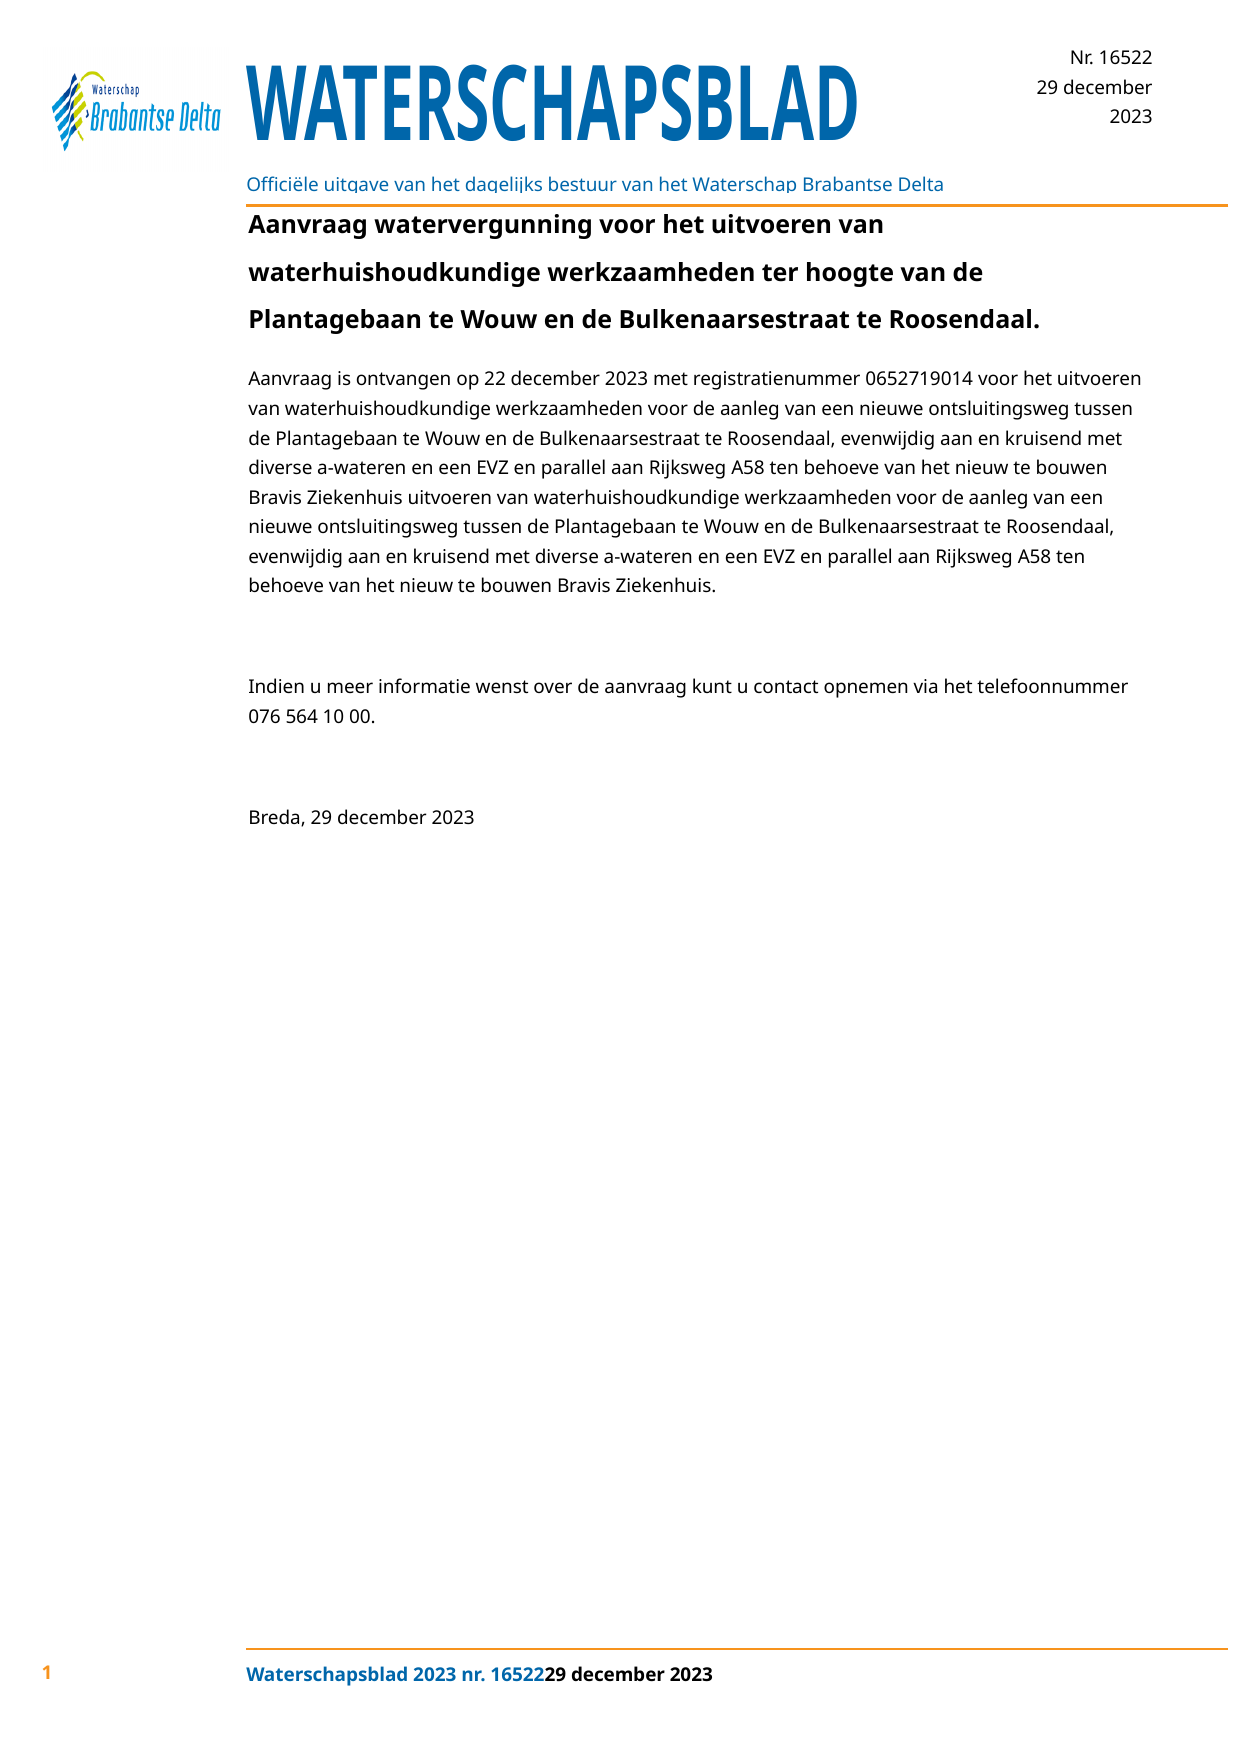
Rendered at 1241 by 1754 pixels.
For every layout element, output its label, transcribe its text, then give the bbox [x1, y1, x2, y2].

picture [41, 47, 231, 172]
text Breda, 29 december 2023 [248, 804, 1152, 829]
text Aanvraag watervergunning voor het uitvoeren van waterhuishoudkundige werkzaamheden ter hoogte van de Plantagebaan te Wouw en de Bulkenaarsestraat te Roosendaal. [248, 207, 1152, 336]
text Aanvraag is ontvangen op 22 december 2023 met registratienummer 0652719014 voor het uitvoeren van waterhuishoudkundige werkzaamheden voor de aanleg van een nieuwe ontsluitingsweg tussen de Plantagebaan te Wouw en de Bulkenaarsestraat te Roosendaal, evenwijdig aan en kruisend met diverse a-wateren en een EVZ en parallel aan Rijksweg A58 ten behoeve van het nieuw te bouwen Bravis Ziekenhuis uitvoeren van waterhuishoudkundige werkzaamheden voor de aanleg van een nieuwe ontsluitingsweg tussen de Plantagebaan te Wouw en de Bulkenaarsestraat te Roosendaal, evenwijdig aan en kruisend met diverse a-wateren en een EVZ en parallel aan Rijksweg A58 ten behoeve van het nieuw te bouwen Bravis Ziekenhuis. [248, 366, 1152, 598]
text Indien u meer informatie wenst over de aanvraag kunt u contact opnemen via het telefoonnummer 076 564 10 00. [248, 673, 1152, 729]
